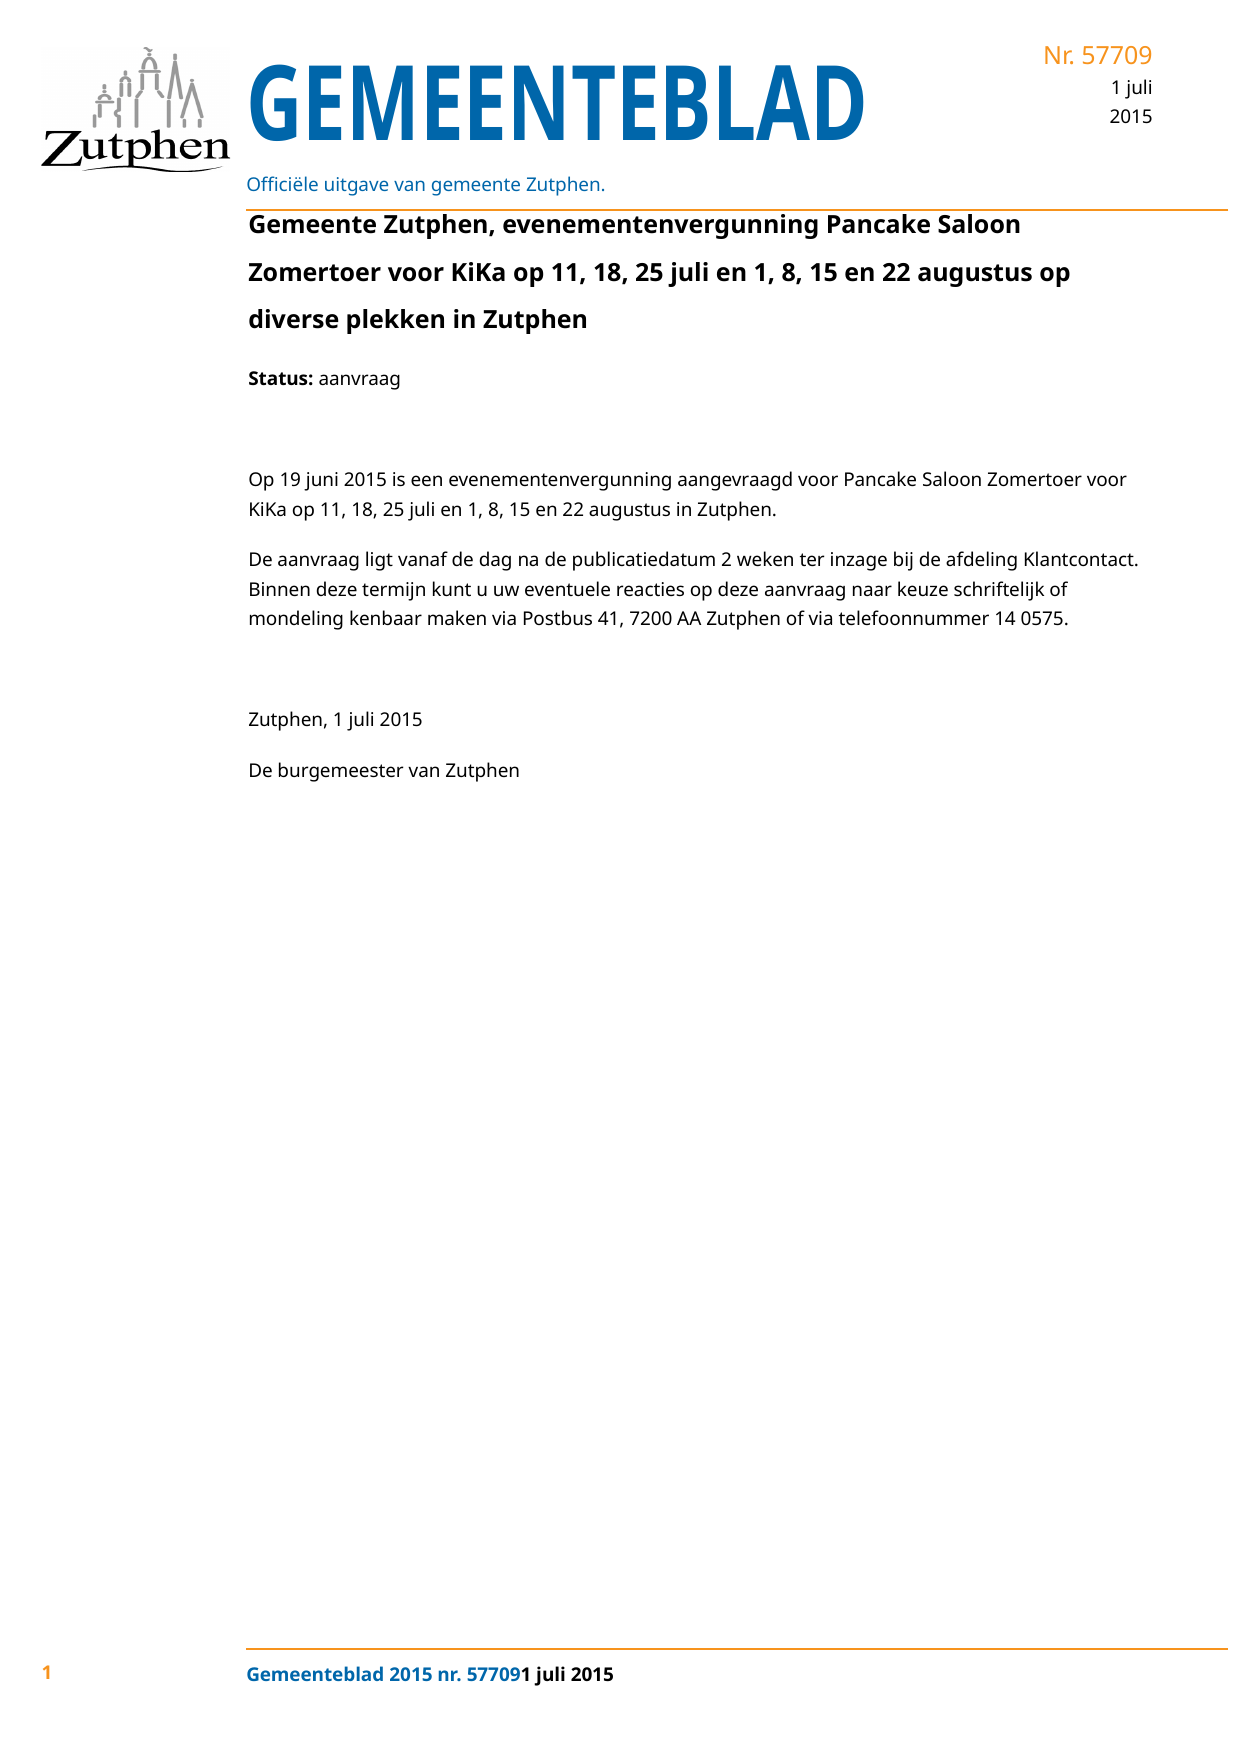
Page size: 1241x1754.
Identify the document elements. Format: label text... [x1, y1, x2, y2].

text De burgemeester van Zutphen [248, 757, 1152, 782]
picture [41, 47, 231, 172]
text Zutphen, 1 juli 2015 [248, 706, 1152, 732]
text De aanvraag ligt vanaf de dag na de publicatiedatum 2 weken ter inzage bij de afdeling Klantcontact. Binnen deze termijn kunt u uw eventuele reacties op deze aanvraag naar keuze schriftelijk of mondeling kenbaar maken via Postbus 41, 7200 AA Zutphen of via telefoonnummer 14 0575. [248, 546, 1152, 631]
text Status: aanvraag [248, 366, 1152, 391]
text Op 19 juni 2015 is een evenementenvergunning aangevraagd voor Pancake Saloon Zomertoer voor KiKa op 11, 18, 25 juli en 1, 8, 15 en 22 augustus in Zutphen. [248, 466, 1152, 522]
text Gemeente Zutphen, evenementenvergunning Pancake Saloon Zomertoer voor KiKa op 11, 18, 25 juli en 1, 8, 15 en 22 augustus op diverse plekken in Zutphen [248, 211, 1152, 336]
